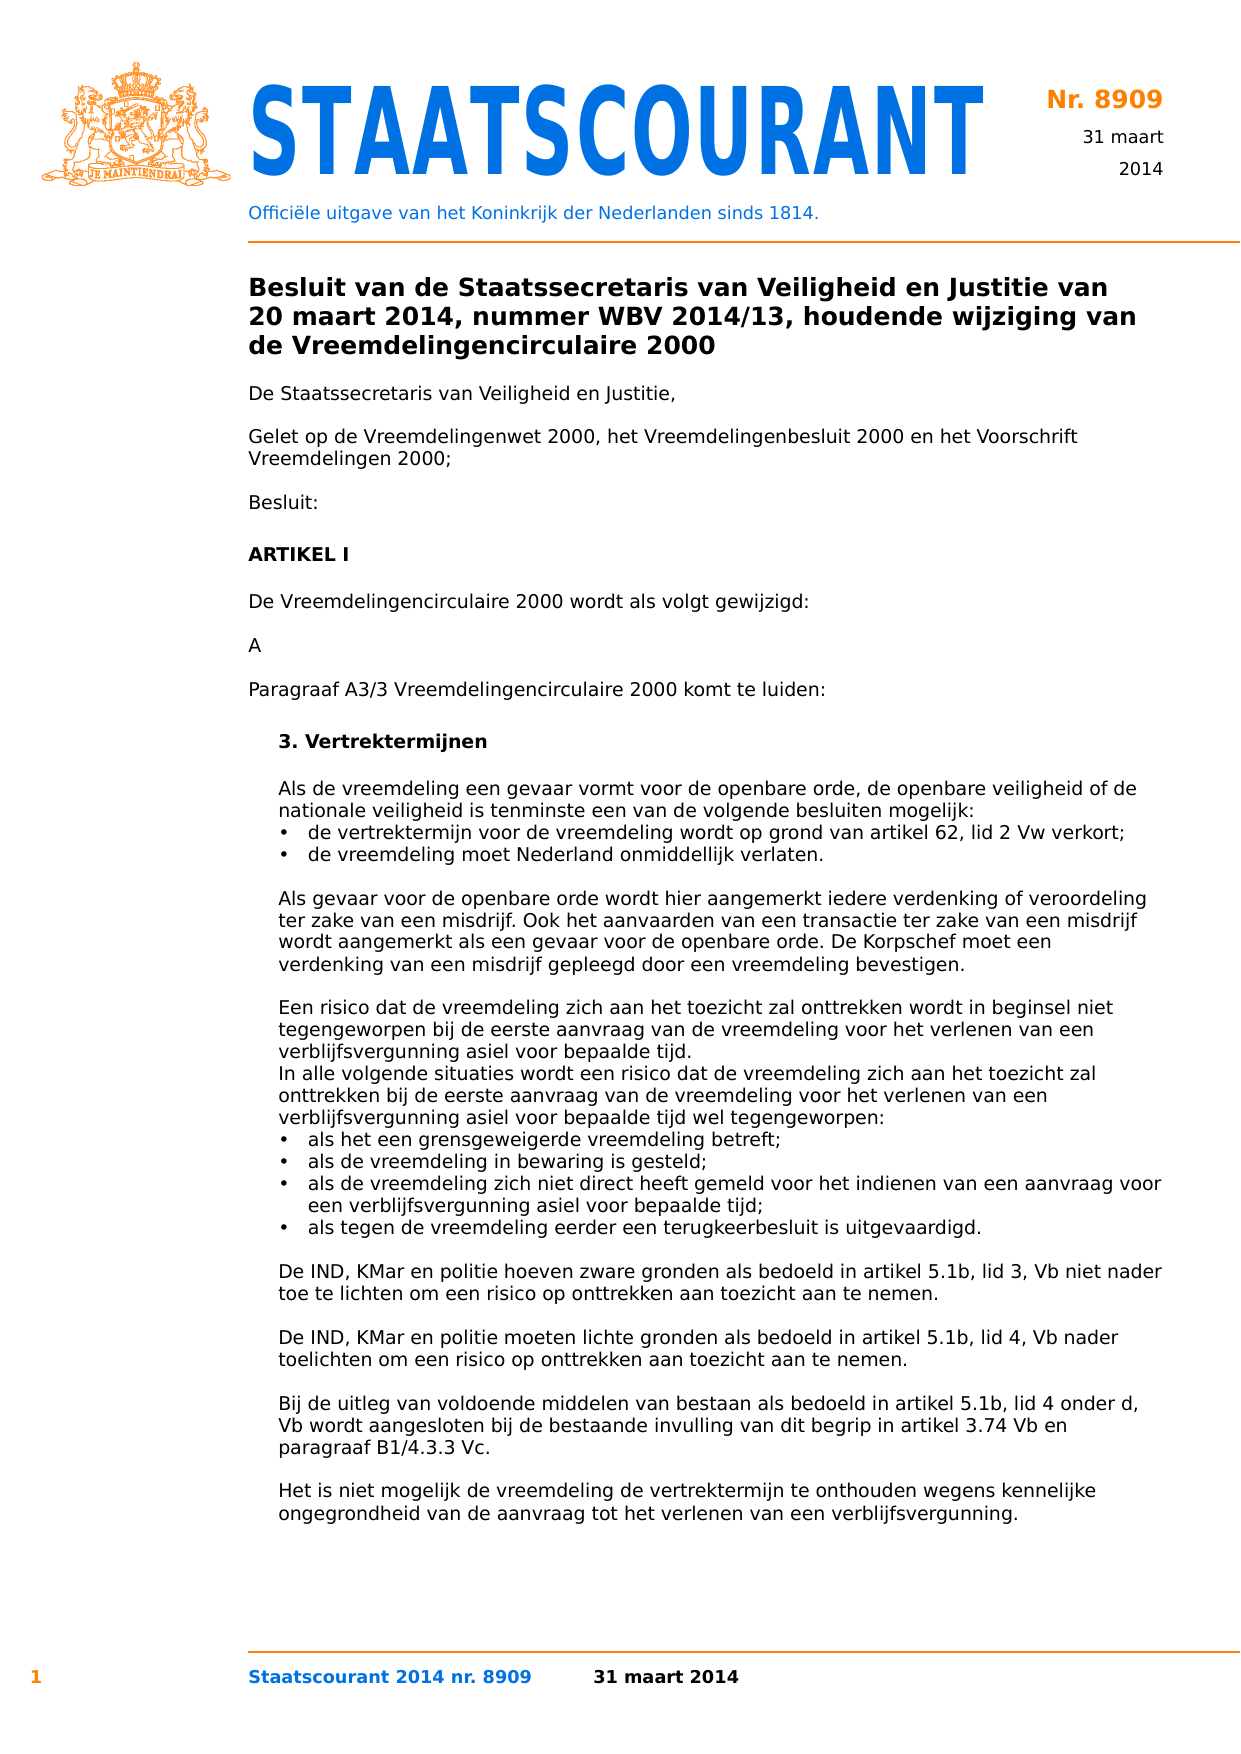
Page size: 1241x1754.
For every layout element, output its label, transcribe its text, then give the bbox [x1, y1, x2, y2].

text A [248, 635, 1163, 657]
subtitle ARTIKEL I [248, 544, 1163, 566]
text Besluit: [248, 492, 1163, 514]
text De Vreemdelingencirculaire 2000 wordt als volgt gewijzigd: [248, 591, 1163, 613]
table_header [25, 62, 248, 241]
text Gelet op de Vreemdelingenwet 2000, het Vreemdelingenbesluit 2000 en het Voorschrift Vreemdelingen 2000; [248, 426, 1163, 470]
text De IND, KMar en politie hoeven zware gronden als bedoeld in artikel 5.1b, lid 3, Vb niet nader toe te lichten om een risico op onttrekken aan toezicht aan te nemen. [278, 1261, 1163, 1305]
table_cell 31 maart [998, 121, 1240, 153]
text Een risico dat de vreemdeling zich aan het toezicht zal onttrekken wordt in beginsel niet tegengeworpen bij de eerste aanvraag van de vreemdeling voor het verlenen van een verblijfsvergunning asiel voor bepaalde tijd. [278, 997, 1163, 1063]
text Als de vreemdeling een gevaar vormt voor de openbare orde, de openbare veiligheid of de nationale veiligheid is tenminste een van de volgende besluiten mogelijk: [278, 778, 1163, 822]
table_header STAATSCOURANT [248, 62, 998, 203]
text De IND, KMar en politie moeten lichte gronden als bedoeld in artikel 5.1b, lid 4, Vb nader toelichten om een risico op onttrekken aan toezicht aan te nemen. [278, 1327, 1163, 1371]
text • als de vreemdeling zich niet direct heeft gemeld voor het indienen van een aanvraag voor een verblijfsvergunning asiel voor bepaalde tijd; [278, 1173, 1163, 1217]
text Als gevaar voor de openbare orde wordt hier aangemerkt iedere verdenking of veroordeling ter zake van een misdrijf. Ook het aanvaarden van een transactie ter zake van een misdrijf wordt aangemerkt als een gevaar voor de openbare orde. De Korpschef moet een verdenking van een misdrijf gepleegd door een vreemdeling bevestigen. [278, 887, 1163, 975]
text • als tegen de vreemdeling eerder een terugkeerbesluit is uitgevaardigd. [278, 1217, 1163, 1239]
text Paragraaf A3/3 Vreemdelingencirculaire 2000 komt te luiden: [248, 679, 1163, 701]
table_cell 2014 [998, 153, 1240, 203]
text Het is niet mogelijk de vreemdeling de vertrektermijn te onthouden wegens kennelijke ongegrondheid van de aanvraag tot het verlenen van een verblijfsvergunning. [278, 1480, 1163, 1524]
picture [41, 62, 231, 186]
text • als het een grensgeweigerde vreemdeling betreft; [278, 1129, 1163, 1151]
subtitle 3. Vertrektermijnen [278, 731, 1163, 753]
text De Staatssecretaris van Veiligheid en Justitie, [248, 382, 1163, 404]
text • de vertrektermijn voor de vreemdeling wordt op grond van artikel 62, lid 2 Vw verkort; [278, 822, 1163, 844]
text In alle volgende situaties wordt een risico dat de vreemdeling zich aan het toezicht zal onttrekken bij de eerste aanvraag van de vreemdeling voor het verlenen van een verblijfsvergunning asiel voor bepaalde tijd wel tegengeworpen: [278, 1063, 1163, 1129]
table_header Nr. 8909 [998, 62, 1240, 121]
text • als de vreemdeling in bewaring is gesteld; [278, 1151, 1163, 1173]
text • de vreemdeling moet Nederland onmiddellijk verlaten. [278, 844, 1163, 866]
subtitle Besluit van de Staatssecretaris van Veiligheid en Justitie van 20 maart 2014, nummer WBV 2014/13, houdende wijziging van de Vreemdelingencirculaire 2000 [248, 273, 1163, 361]
table_cell Officiële uitgave van het Koninkrijk der Nederlanden sinds 1814. [248, 203, 1240, 241]
text Bij de uitleg van voldoende middelen van bestaan als bedoeld in artikel 5.1b, lid 4 onder d, Vb wordt aangesloten bij de bestaande invulling van dit begrip in artikel 3.74 Vb en paragraaf B1/4.3.3 Vc. [278, 1393, 1163, 1458]
